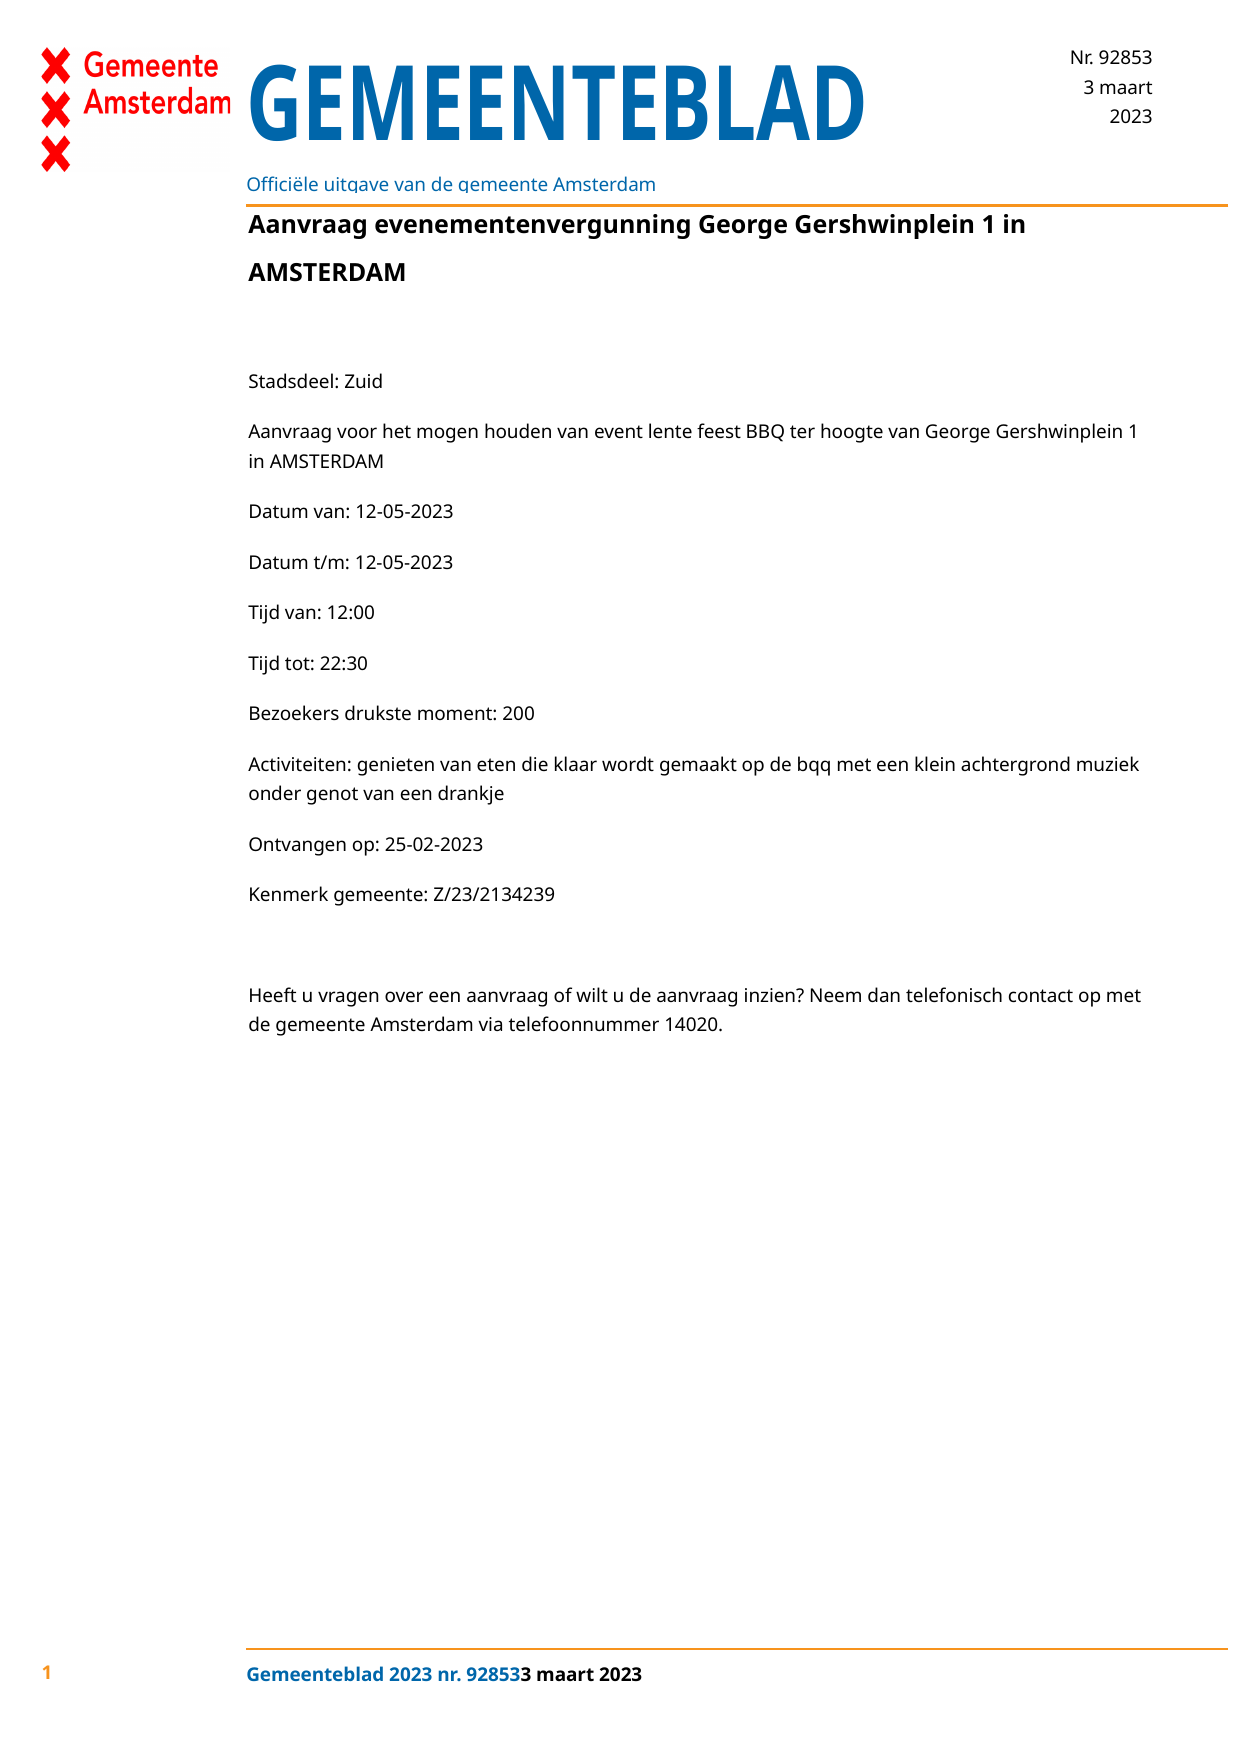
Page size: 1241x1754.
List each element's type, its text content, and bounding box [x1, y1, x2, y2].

picture [41, 47, 231, 172]
text Stadsdeel: Zuid [248, 368, 1152, 394]
text Tijd van: 12:00 [248, 599, 1152, 625]
text Aanvraag voor het mogen houden van event lente feest BBQ ter hoogte van George Gershwinplein 1 in AMSTERDAM [248, 419, 1152, 474]
text Datum van: 12-05-2023 [248, 499, 1152, 524]
text Kenmerk gemeente: Z/23/2134239 [248, 881, 1152, 907]
text Activiteiten: genieten van eten die klaar wordt gemaakt op de bqq met een klein achtergrond muziek onder genot van een drankje [248, 751, 1152, 806]
text Tijd tot: 22:30 [248, 650, 1152, 676]
text Ontvangen op: 25-02-2023 [248, 831, 1152, 857]
text Heeft u vragen over een aanvraag of wilt u de aanvraag inzien? Neem dan telefonisch contact op met de gemeente Amsterdam via telefoonnummer 14020. [248, 982, 1152, 1037]
text Aanvraag evenementenvergunning George Gershwinplein 1 in AMSTERDAM [248, 207, 1152, 288]
text Bezoekers drukste moment: 200 [248, 700, 1152, 726]
text Datum t/m: 12-05-2023 [248, 549, 1152, 575]
